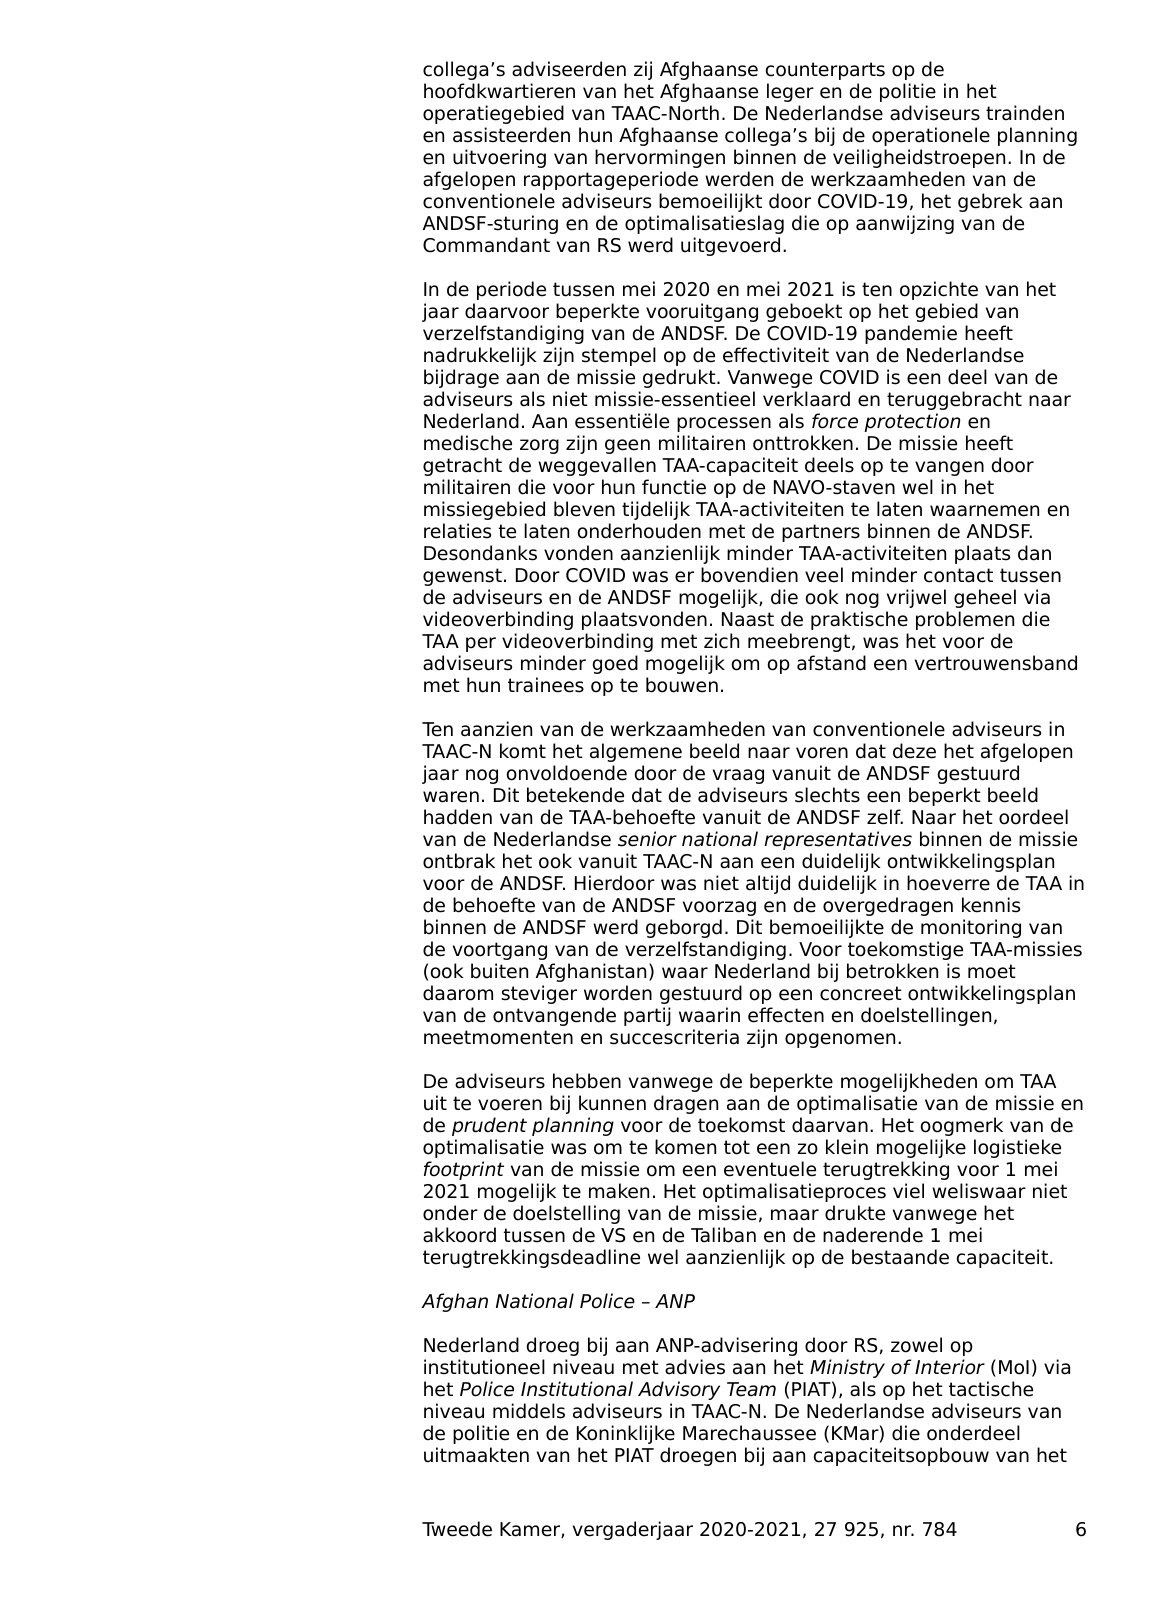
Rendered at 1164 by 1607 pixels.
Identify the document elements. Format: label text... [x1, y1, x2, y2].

text Nederland droeg bij aan ANP-advisering door RS, zowel op institutioneel niveau met advies aan het Ministry of Interior (MoI) via het Police Institutional Advisory Team (PIAT), als op het tactische niveau middels adviseurs in TAAC-N. De Nederlandse adviseurs van de politie en de Koninklijke Marechaussee (KMar) die onderdeel uitmaakten van het PIAT droegen bij aan capaciteitsopbouw van het [422, 1335, 1087, 1467]
text Ten aanzien van de werkzaamheden van conventionele adviseurs in TAAC-N komt het algemene beeld naar voren dat deze het afgelopen jaar nog onvoldoende door de vraag vanuit de ANDSF gestuurd waren. Dit betekende dat de adviseurs slechts een beperkt beeld hadden van de TAA-behoefte vanuit de ANDSF zelf. Naar het oordeel van de Nederlandse senior national representatives binnen de missie ontbrak het ook vanuit TAAC-N aan een duidelijk ontwikkelingsplan voor de ANDSF. Hierdoor was niet altijd duidelijk in hoeverre de TAA in de behoefte van de ANDSF voorzag en de overgedragen kennis binnen de ANDSF werd geborgd. Dit bemoeilijkte de monitoring van de voortgang van de verzelfstandiging. Voor toekomstige TAA-missies (ook buiten Afghanistan) waar Nederland bij betrokken is moet daarom steviger worden gestuurd op een concreet ontwikkelingsplan van de ontvangende partij waarin effecten en doelstellingen, meetmomenten en succescriteria zijn opgenomen. [422, 719, 1087, 1048]
text collega’s adviseerden zij Afghaanse counterparts op de hoofdkwartieren van het Afghaanse leger en de politie in het operatiegebied van TAAC-North. De Nederlandse adviseurs trainden en assisteerden hun Afghaanse collega’s bij de operationele planning en uitvoering van hervormingen binnen de veiligheidstroepen. In de afgelopen rapportageperiode werden de werkzaamheden van de conventionele adviseurs bemoeilijkt door COVID-19, het gebrek aan ANDSF-sturing en de optimalisatieslag die op aanwijzing van de Commandant van RS werd uitgevoerd. [422, 59, 1087, 257]
text De adviseurs hebben vanwege de beperkte mogelijkheden om TAA uit te voeren bij kunnen dragen aan de optimalisatie van de missie en de prudent planning voor de toekomst daarvan. Het oogmerk van de optimalisatie was om te komen tot een zo klein mogelijke logistieke footprint van de missie om een eventuele terugtrekking voor 1 mei 2021 mogelijk te maken. Het optimalisatieproces viel weliswaar niet onder de doelstelling van de missie, maar drukte vanwege het akkoord tussen de VS en de Taliban en de naderende 1 mei terugtrekkingsdeadline wel aanzienlijk op de bestaande capaciteit. [422, 1071, 1087, 1268]
text In de periode tussen mei 2020 en mei 2021 is ten opzichte van het jaar daarvoor beperkte vooruitgang geboekt op het gebied van verzelfstandiging van de ANDSF. De COVID-19 pandemie heeft nadrukkelijk zijn stempel op de effectiviteit van de Nederlandse bijdrage aan de missie gedrukt. Vanwege COVID is een deel van de adviseurs als niet missie-essentieel verklaard en teruggebracht naar Nederland. Aan essentiële processen als force protection en medische zorg zijn geen militairen onttrokken. De missie heeft getracht de weggevallen TAA-capaciteit deels op te vangen door militairen die voor hun functie op de NAVO-staven wel in het missiegebied bleven tijdelijk TAA-activiteiten te laten waarnemen en relaties te laten onderhouden met de partners binnen de ANDSF. Desondanks vonden aanzienlijk minder TAA-activiteiten plaats dan gewenst. Door COVID was er bovendien veel minder contact tussen de adviseurs en de ANDSF mogelijk, die ook nog vrijwel geheel via videoverbinding plaatsvonden. Naast de praktische problemen die TAA per videoverbinding met zich meebrengt, was het voor de adviseurs minder goed mogelijk om op afstand een vertrouwensband met hun trainees op te bouwen. [422, 279, 1087, 697]
subtitle Afghan National Police – ANP [422, 1291, 1087, 1313]
